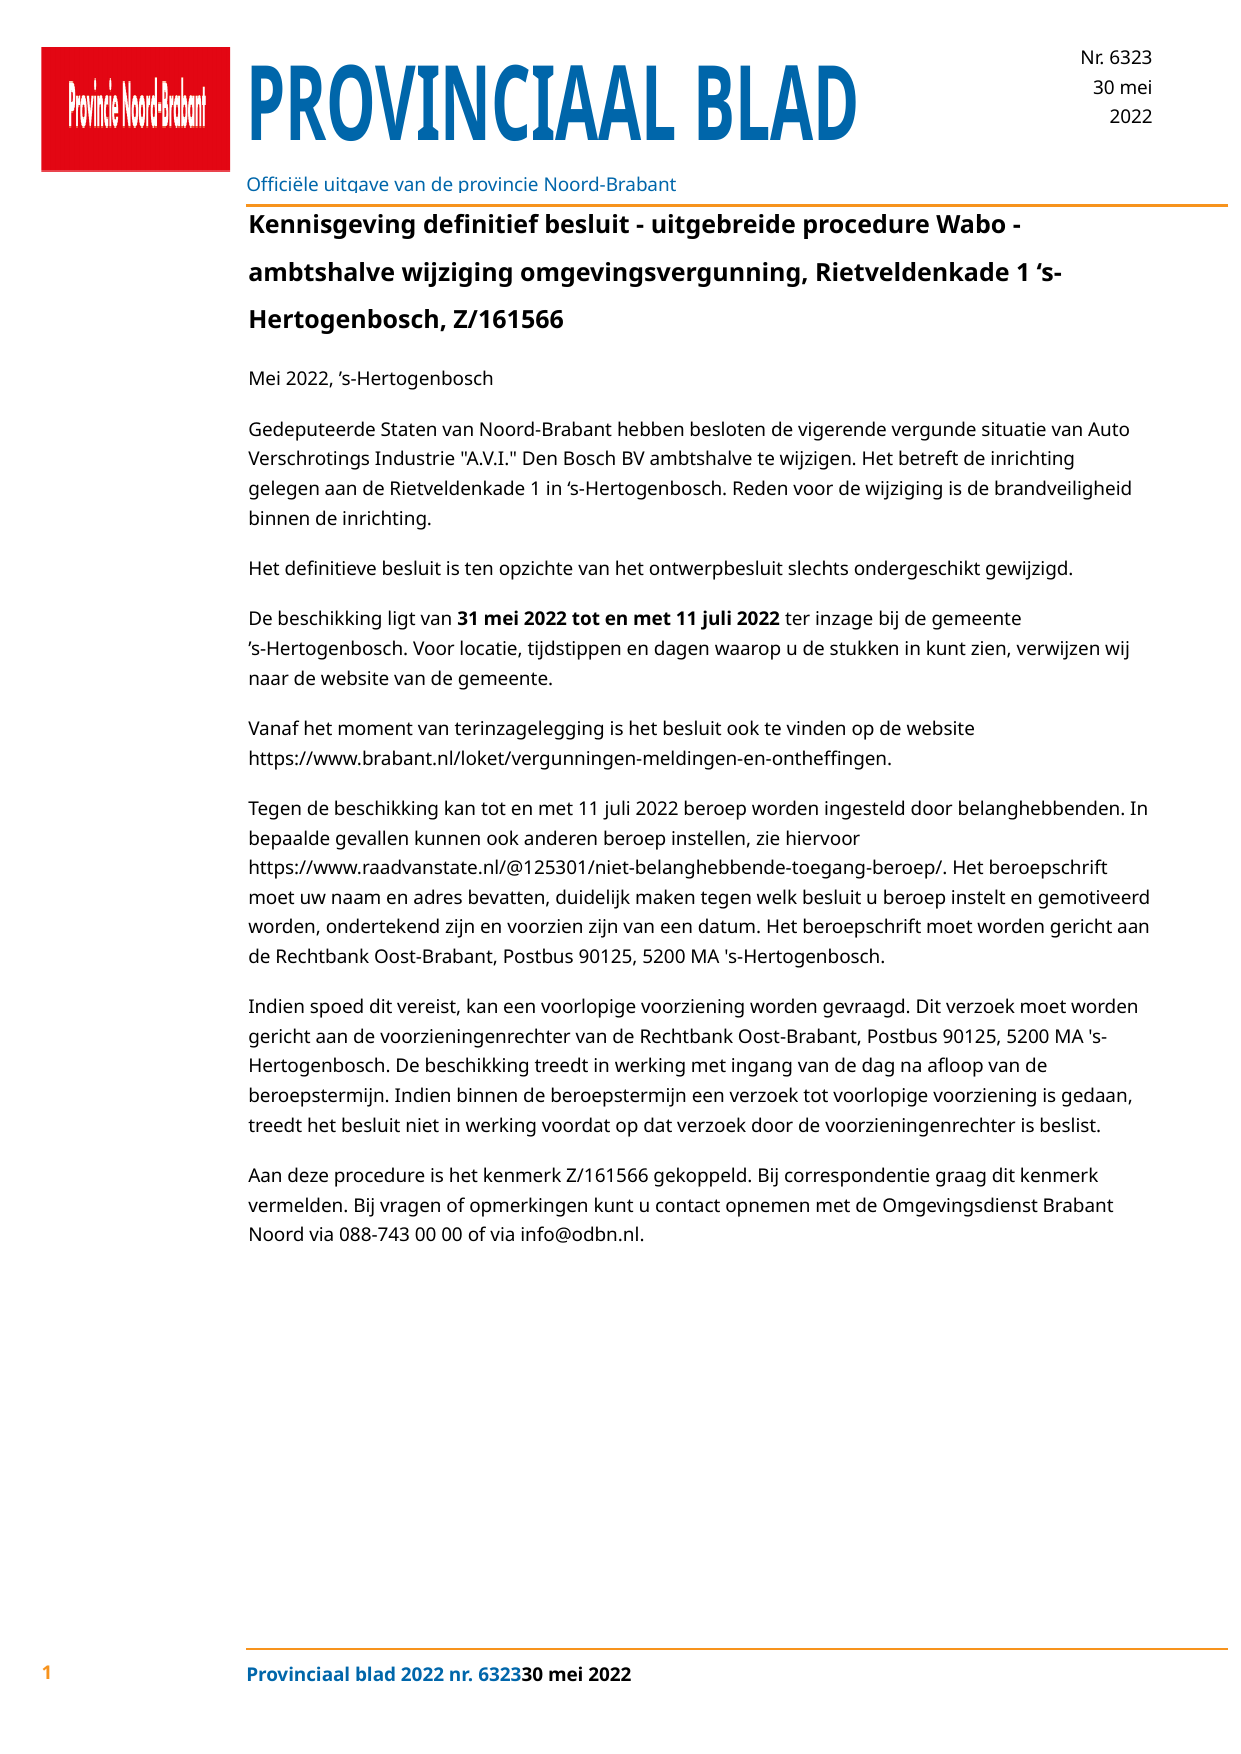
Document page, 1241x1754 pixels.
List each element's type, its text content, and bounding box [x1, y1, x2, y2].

text Kennisgeving definitief besluit - uitgebreide procedure Wabo - ambtshalve wijziging omgevingsvergunning, Rietveldenkade 1 ‘s-Hertogenbosch, Z/161566 [248, 207, 1152, 336]
text Gedeputeerde Staten van Noord-Brabant hebben besloten de vigerende vergunde situatie van Auto Verschrotings Industrie "A.V.I." Den Bosch BV ambtshalve te wijzigen. Het betreft de inrichting gelegen aan de Rietveldenkade 1 in ‘s-Hertogenbosch. Reden voor de wijziging is de brandveiligheid binnen de inrichting. [248, 416, 1152, 530]
text Tegen de beschikking kan tot en met 11 juli 2022 beroep worden ingesteld door belanghebbenden. In bepaalde gevallen kunnen ook anderen beroep instellen, zie hiervoor https://www.raadvanstate.nl/@125301/niet-belanghebbende-toegang-beroep/. Het beroepschrift moet uw naam en adres bevatten, duidelijk maken tegen welk besluit u beroep instelt en gemotiveerd worden, ondertekend zijn en voorzien zijn van een datum. Het beroepschrift moet worden gericht aan de Rechtbank Oost-Brabant, Postbus 90125, 5200 MA 's-Hertogenbosch. [248, 795, 1152, 969]
text Mei 2022, ’s-Hertogenbosch [248, 366, 1152, 391]
picture [41, 47, 231, 172]
text Indien spoed dit vereist, kan een voorlopige voorziening worden gevraagd. Dit verzoek moet worden gericht aan de voorzieningenrechter van de Rechtbank Oost-Brabant, Postbus 90125, 5200 MA 's-Hertogenbosch. De beschikking treedt in werking met ingang van de dag na afloop van de beroepstermijn. Indien binnen de beroepstermijn een verzoek tot voorlopige voorziening is gedaan, treedt het besluit niet in werking voordat op dat verzoek door de voorzieningenrechter is beslist. [248, 993, 1152, 1137]
text De beschikking ligt van 31 mei 2022 tot en met 11 juli 2022 ter inzage bij de gemeente ’s‑Hertogenbosch. Voor locatie, tijdstippen en dagen waarop u de stukken in kunt zien, verwijzen wij naar de website van de gemeente. [248, 606, 1152, 690]
text Vanaf het moment van terinzagelegging is het besluit ook te vinden op de website https://www.brabant.nl/loket/vergunningen-meldingen-en-ontheffingen. [248, 715, 1152, 770]
text Het definitieve besluit is ten opzichte van het ontwerpbesluit slechts ondergeschikt gewijzigd. [248, 555, 1152, 581]
text Aan deze procedure is het kenmerk Z/161566 gekoppeld. Bij correspondentie graag dit kenmerk vermelden. Bij vragen of opmerkingen kunt u contact opnemen met de Omgevingsdienst Brabant Noord via 088-743 00 00 of via info@odbn.nl. [248, 1162, 1152, 1247]
